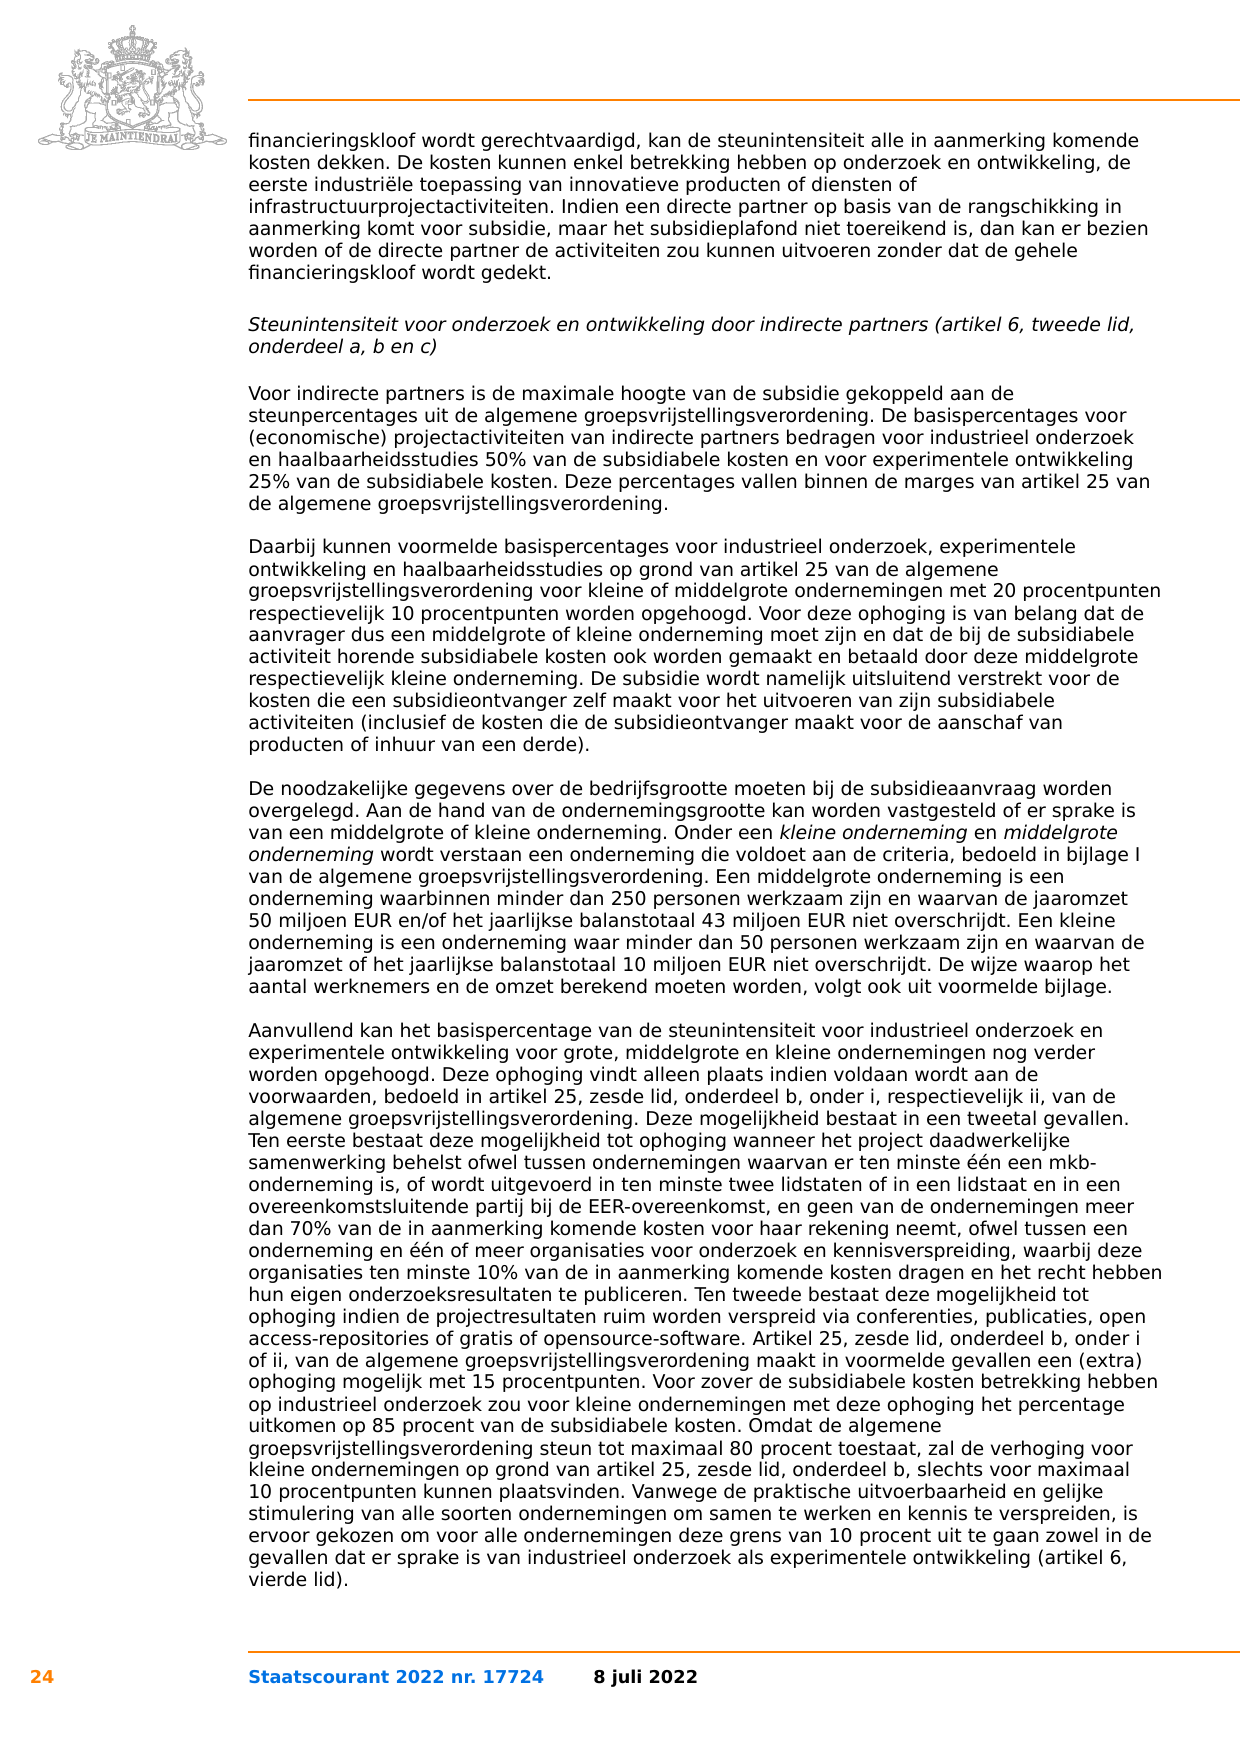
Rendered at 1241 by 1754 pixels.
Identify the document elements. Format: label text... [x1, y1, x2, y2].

picture [38, 25, 227, 150]
text Aanvullend kan het basispercentage van de steunintensiteit voor industrieel onderzoek en experimentele ontwikkeling voor grote, middelgrote en kleine ondernemingen nog verder worden opgehoogd. Deze ophoging vindt alleen plaats indien voldaan wordt aan de voorwaarden, bedoeld in artikel 25, zesde lid, onderdeel b, onder i, respectievelijk ii, van de algemene groepsvrijstellingsverordening. Deze mogelijkheid bestaat in een tweetal gevallen. Ten eerste bestaat deze mogelijkheid tot ophoging wanneer het project daadwerkelijke samenwerking behelst ofwel tussen ondernemingen waarvan er ten minste één een mkb-onderneming is, of wordt uitgevoerd in ten minste twee lidstaten of in een lidstaat en in een overeenkomstsluitende partij bij de EER-overeenkomst, en geen van de ondernemingen meer dan 70% van de in aanmerking komende kosten voor haar rekening neemt, ofwel tussen een onderneming en één of meer organisaties voor onderzoek en kennisverspreiding, waarbij deze organisaties ten minste 10% van de in aanmerking komende kosten dragen en het recht hebben hun eigen onderzoeksresultaten te publiceren. Ten tweede bestaat deze mogelijkheid tot ophoging indien de projectresultaten ruim worden verspreid via conferenties, publicaties, open access-repositories of gratis of opensource-software. Artikel 25, zesde lid, onderdeel b, onder i of ii, van de algemene groepsvrijstellingsverordening maakt in voormelde gevallen een (extra) ophoging mogelijk met 15 procentpunten. Voor zover de subsidiabele kosten betrekking hebben op industrieel onderzoek zou voor kleine ondernemingen met deze ophoging het percentage uitkomen op 85 procent van de subsidiabele kosten. Omdat de algemene groepsvrijstellingsverordening steun tot maximaal 80 procent toestaat, zal de verhoging voor kleine ondernemingen op grond van artikel 25, zesde lid, onderdeel b, slechts voor maximaal 10 procentpunten kunnen plaatsvinden. Vanwege de praktische uitvoerbaarheid en gelijke stimulering van alle soorten ondernemingen om samen te werken en kennis te verspreiden, is ervoor gekozen om voor alle ondernemingen deze grens van 10 procent uit te gaan zowel in de gevallen dat er sprake is van industrieel onderzoek als experimentele ontwikkeling (artikel 6, vierde lid). [248, 1020, 1163, 1591]
text financieringskloof wordt gerechtvaardigd, kan de steunintensiteit alle in aanmerking komende kosten dekken. De kosten kunnen enkel betrekking hebben op onderzoek en ontwikkeling, de eerste industriële toepassing van innovatieve producten of diensten of infrastructuurprojectactiviteiten. Indien een directe partner op basis van de rangschikking in aanmerking komt voor subsidie, maar het subsidieplafond niet toereikend is, dan kan er bezien worden of de directe partner de activiteiten zou kunnen uitvoeren zonder dat de gehele financieringskloof wordt gedekt. [248, 130, 1163, 284]
text Voor indirecte partners is de maximale hoogte van de subsidie gekoppeld aan de steunpercentages uit de algemene groepsvrijstellingsverordening. De basispercentages voor (economische) projectactiviteiten van indirecte partners bedragen voor industrieel onderzoek en haalbaarheidsstudies 50% van de subsidiabele kosten en voor experimentele ontwikkeling 25% van de subsidiabele kosten. Deze percentages vallen binnen de marges van artikel 25 van de algemene groepsvrijstellingsverordening. [248, 383, 1163, 514]
text Daarbij kunnen voormelde basispercentages voor industrieel onderzoek, experimentele ontwikkeling en haalbaarheidsstudies op grond van artikel 25 van de algemene groepsvrijstellingsverordening voor kleine of middelgrote ondernemingen met 20 procentpunten respectievelijk 10 procentpunten worden opgehoogd. Voor deze ophoging is van belang dat de aanvrager dus een middelgrote of kleine onderneming moet zijn en dat de bij de subsidiabele activiteit horende subsidiabele kosten ook worden gemaakt en betaald door deze middelgrote respectievelijk kleine onderneming. De subsidie wordt namelijk uitsluitend verstrekt voor de kosten die een subsidieontvanger zelf maakt voor het uitvoeren van zijn subsidiabele activiteiten (inclusief de kosten die de subsidieontvanger maakt voor de aanschaf van producten of inhuur van een derde). [248, 536, 1163, 756]
text De noodzakelijke gegevens over de bedrijfsgrootte moeten bij de subsidieaanvraag worden overgelegd. Aan de hand van de ondernemingsgrootte kan worden vastgesteld of er sprake is van een middelgrote of kleine onderneming. Onder een kleine onderneming en middelgrote onderneming wordt verstaan een onderneming die voldoet aan de criteria, bedoeld in bijlage I van de algemene groepsvrijstellingsverordening. Een middelgrote onderneming is een onderneming waarbinnen minder dan 250 personen werkzaam zijn en waarvan de jaaromzet 50 miljoen EUR en/of het jaarlijkse balanstotaal 43 miljoen EUR niet overschrijdt. Een kleine onderneming is een onderneming waar minder dan 50 personen werkzaam zijn en waarvan de jaaromzet of het jaarlijkse balanstotaal 10 miljoen EUR niet overschrijdt. De wijze waarop het aantal werknemers en de omzet berekend moeten worden, volgt ook uit voormelde bijlage. [248, 778, 1163, 998]
subtitle Steunintensiteit voor onderzoek en ontwikkeling door indirecte partners (artikel 6, tweede lid, onderdeel a, b en c) [248, 314, 1163, 358]
